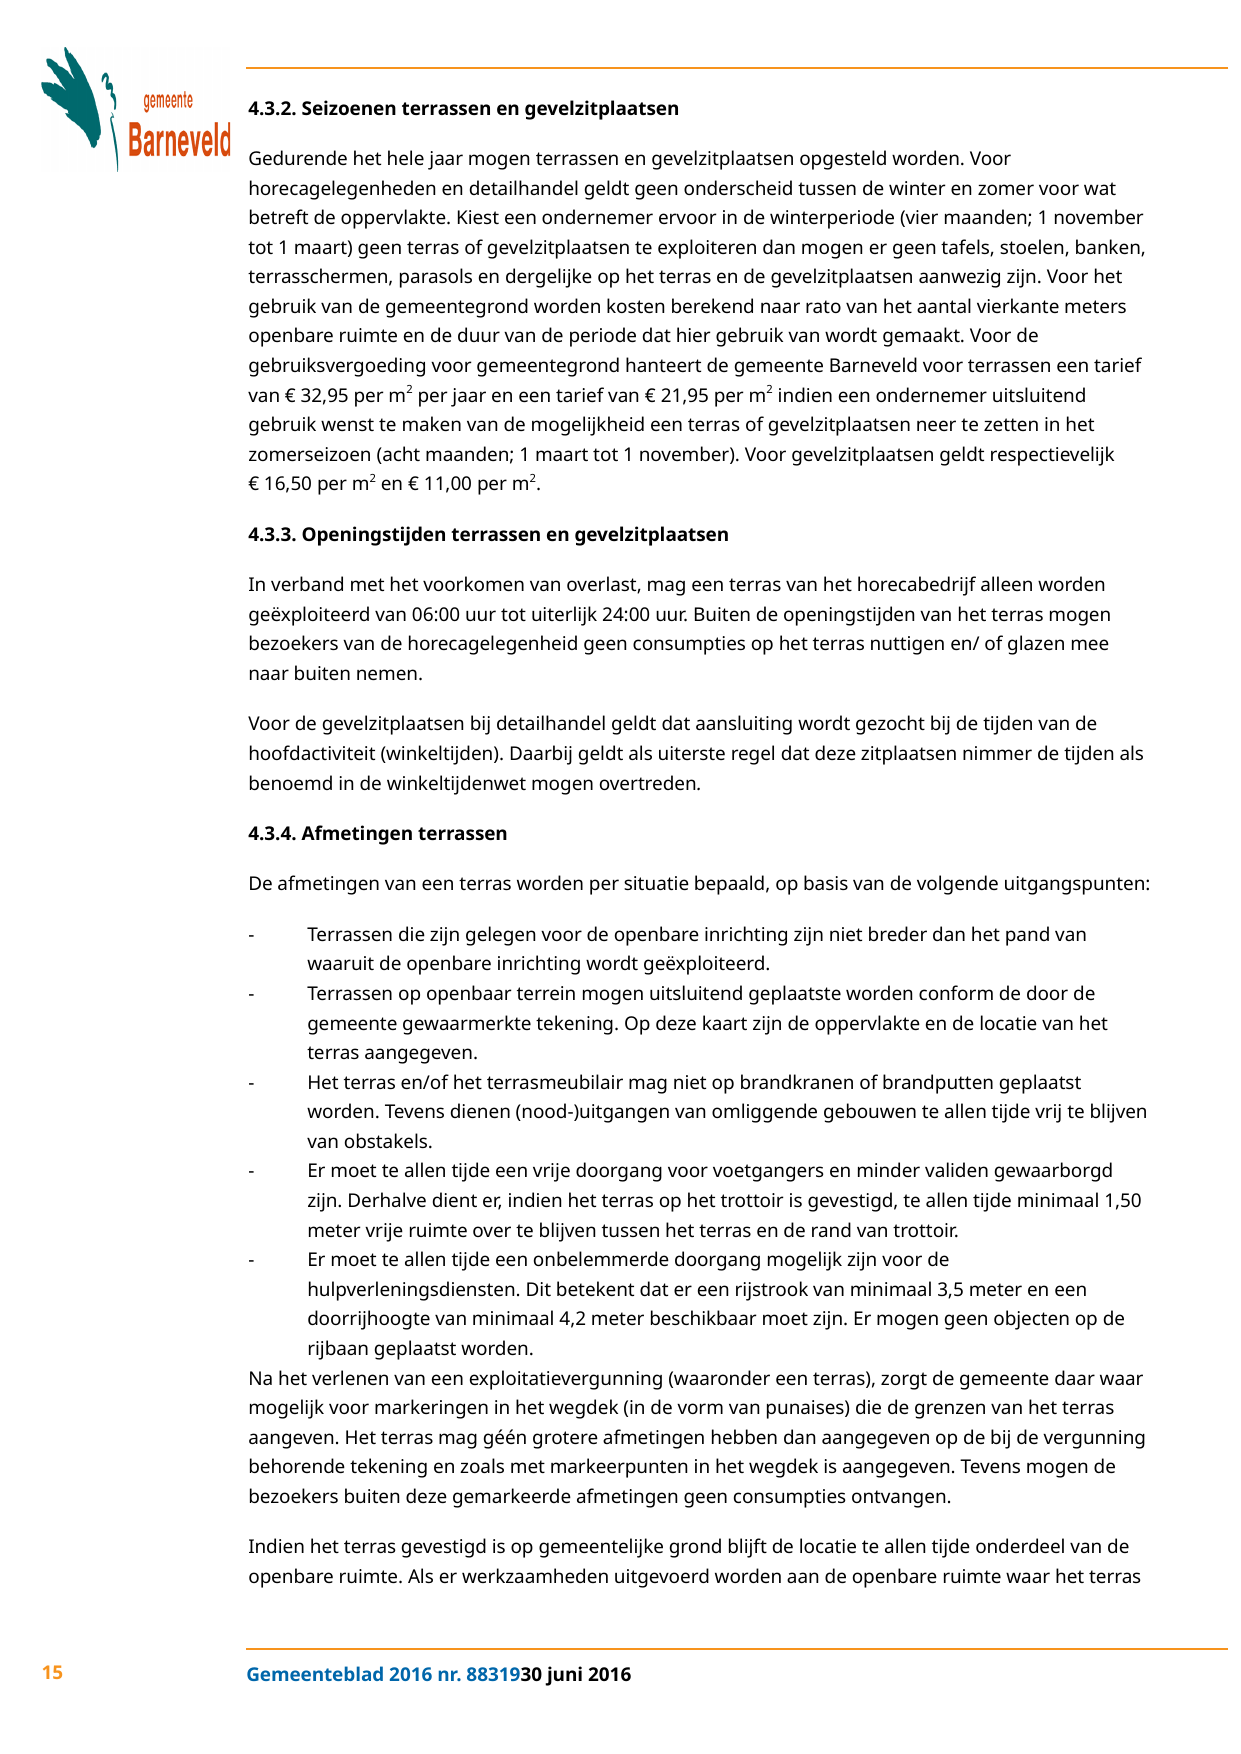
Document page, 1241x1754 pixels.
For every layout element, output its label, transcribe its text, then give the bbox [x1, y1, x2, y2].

text Na het verlenen van een exploitatievergunning (waaronder een terras), zorgt de gemeente daar waar mogelijk voor markeringen in het wegdek (in de vorm van punaises) die de grenzen van het terras aangeven. Het terras mag géén grotere afmetingen hebben dan aangegeven op de bij de vergunning behorende tekening en zoals met markeerpunten in het wegdek is aangegeven. Tevens mogen de bezoekers buiten deze gemarkeerde afmetingen geen consumpties ontvangen. [248, 1365, 1152, 1509]
text Voor de gevelzitplaatsen bij detailhandel geldt dat aansluiting wordt gezocht bij de tijden van de hoofdactiviteit (winkeltijden). Daarbij geldt als uiterste regel dat deze zitplaatsen nimmer de tijden als benoemd in de winkeltijdenwet mogen overtreden. [248, 711, 1152, 796]
list Er moet te allen tijde een onbelemmerde doorgang mogelijk zijn voor de hulpverleningsdiensten. Dit betekent dat er een rijstrook van minimaal 3,5 meter en een doorrijhoogte van minimaal 4,2 meter beschikbaar moet zijn. Er mogen geen objecten op de rijbaan geplaatst worden. [248, 1246, 1152, 1361]
text De afmetingen van een terras worden per situatie bepaald, op basis van de volgende uitgangspunten: [248, 871, 1152, 896]
text 4.3.3. Openingstijden terrassen en gevelzitplaatsen [248, 521, 1152, 547]
picture [41, 47, 231, 172]
text In verband met het voorkomen van overlast, mag een terras van het horecabedrijf alleen worden geëxploiteerd van 06:00 uur tot uiterlijk 24:00 uur. Buiten de openingstijden van het terras mogen bezoekers van de horecagelegenheid geen consumpties op het terras nuttigen en/ of glazen mee naar buiten nemen. [248, 571, 1152, 686]
text Indien het terras gevestigd is op gemeentelijke grond blijft de locatie te allen tijde onderdeel van de openbare ruimte. Als er werkzaamheden uitgevoerd worden aan de openbare ruimte waar het terras [248, 1533, 1152, 1589]
text 4.3.4. Afmetingen terrassen [248, 820, 1152, 846]
list Terrassen op openbaar terrein mogen uitsluitend geplaatste worden conform de door de gemeente gewaarmerkte tekening. Op deze kaart zijn de oppervlakte en de locatie van het terras aangegeven. [248, 980, 1152, 1065]
text 4.3.2. Seizoenen terrassen en gevelzitplaatsen [248, 95, 1152, 121]
list Het terras en/of het terrasmeubilair mag niet op brandkranen of brandputten geplaatst worden. Tevens dienen (nood-)uitgangen van omliggende gebouwen te allen tijde vrij te blijven van obstakels. [248, 1069, 1152, 1154]
list Er moet te allen tijde een vrije doorgang voor voetgangers en minder validen gewaarborgd zijn. Derhalve dient er, indien het terras op het trottoir is gevestigd, te allen tijde minimaal 1,50 meter vrije ruimte over te blijven tussen het terras en de rand van trottoir. [248, 1158, 1152, 1243]
list Terrassen die zijn gelegen voor de openbare inrichting zijn niet breder dan het pand van waaruit de openbare inrichting wordt geëxploiteerd. [248, 921, 1152, 976]
text Gedurende het hele jaar mogen terrassen en gevelzitplaatsen opgesteld worden. Voor horecagelegenheden en detailhandel geldt geen onderscheid tussen de winter en zomer voor wat betreft de oppervlakte. Kiest een ondernemer ervoor in de winterperiode (vier maanden; 1 november tot 1 maart) geen terras of gevelzitplaatsen te exploiteren dan mogen er geen tafels, stoelen, banken, terrasschermen, parasols en dergelijke op het terras en de gevelzitplaatsen aanwezig zijn. Voor het gebruik van de gemeentegrond worden kosten berekend naar rato van het aantal vierkante meters openbare ruimte en de duur van de periode dat hier gebruik van wordt gemaakt. Voor de gebruiksvergoeding voor gemeentegrond hanteert de gemeente Barneveld voor terrassen een tarief van € 32,95 per m2 per jaar en een tarief van € 21,95 per m2 indien een ondernemer uitsluitend gebruik wenst te maken van de mogelijkheid een terras of gevelzitplaatsen neer te zetten in het zomerseizoen (acht maanden; 1 maart tot 1 november). Voor gevelzitplaatsen geldt respectievelijk € 16,50 per m2 en € 11,00 per m2. [248, 145, 1152, 496]
